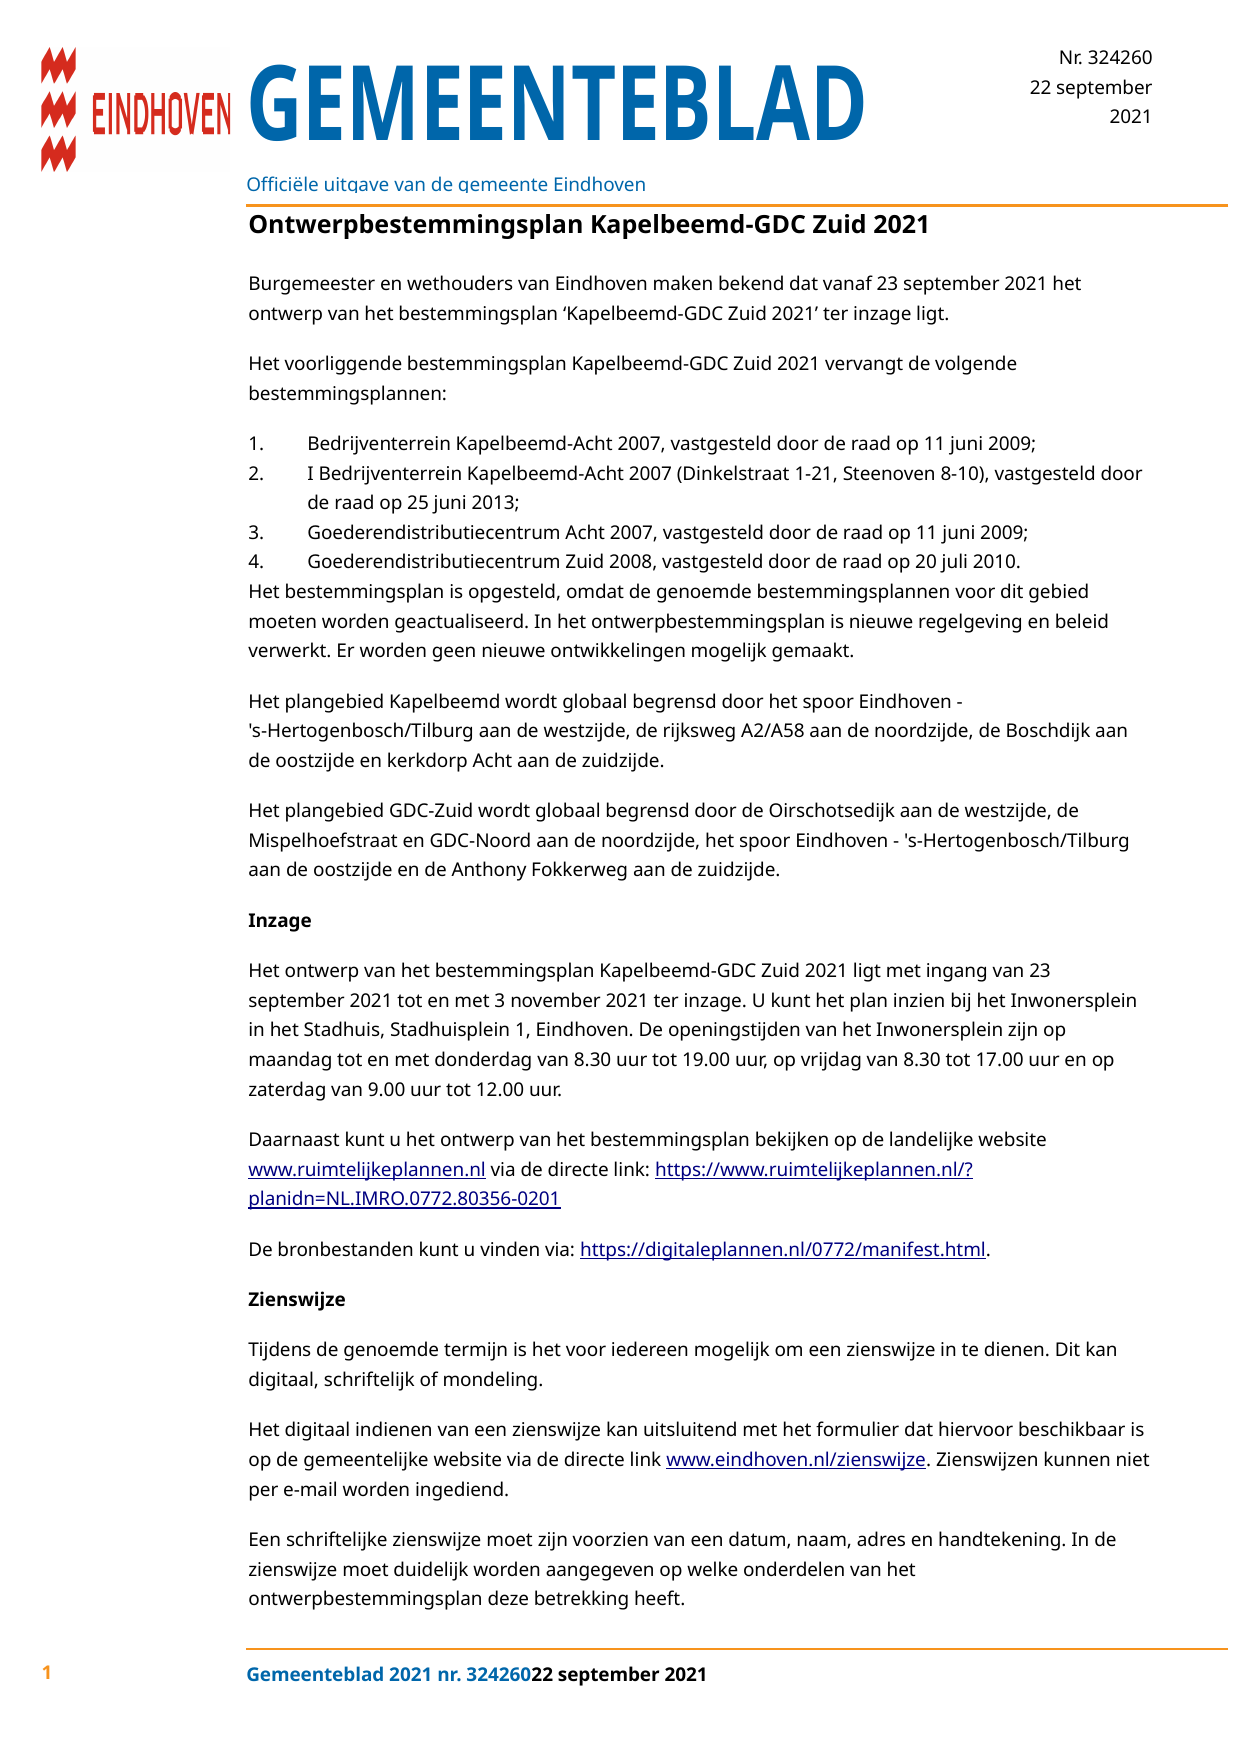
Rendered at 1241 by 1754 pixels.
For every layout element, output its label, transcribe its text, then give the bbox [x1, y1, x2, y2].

list I Bedrijventerrein Kapelbeemd-Acht 2007 (Dinkelstraat 1-21, Steenoven 8-10), vastgesteld door de raad op 25 juni 2013; [248, 460, 1152, 515]
list Bedrijventerrein Kapelbeemd-Acht 2007, vastgesteld door de raad op 11 juni 2009; [248, 430, 1152, 456]
list Goederendistributiecentrum Acht 2007, vastgesteld door de raad op 11 juni 2009; [248, 519, 1152, 545]
text Het ontwerp van het bestemmingsplan Kapelbeemd-GDC Zuid 2021 ligt met ingang van 23 september 2021 tot en met 3 november 2021 ter inzage. U kunt het plan inzien bij het Inwonersplein in het Stadhuis, Stadhuisplein 1, Eindhoven. De openingstijden van het Inwonersplein zijn op maandag tot en met donderdag van 8.30 uur tot 19.00 uur, op vrijdag van 8.30 tot 17.00 uur en op zaterdag van 9.00 uur tot 12.00 uur. [248, 957, 1152, 1101]
text Het digitaal indienen van een zienswijze kan uitsluitend met het formulier dat hiervoor beschikbaar is op de gemeentelijke website via de directe link www.eindhoven.nl/zienswijze. Zienswijzen kunnen niet per e-mail worden ingediend. [248, 1417, 1152, 1501]
picture [41, 47, 231, 172]
text Zienswijze [248, 1286, 1152, 1312]
text Het voorliggende bestemmingsplan Kapelbeemd-GDC Zuid 2021 vervangt de volgende bestemmingsplannen: [248, 350, 1152, 406]
text Inzage [248, 907, 1152, 933]
text Ontwerpbestemmingsplan Kapelbeemd-GDC Zuid 2021 [248, 207, 1152, 241]
text Daarnaast kunt u het ontwerp van het bestemmingsplan bekijken op de landelijke website www.ruimtelijkeplannen.nl via de directe link: https://www.ruimtelijkeplannen.nl/?planidn=NL.IMRO.0772.80356-0201 [248, 1126, 1152, 1211]
text De bronbestanden kunt u vinden via: https://digitaleplannen.nl/0772/manifest.html. [248, 1236, 1152, 1261]
text Het bestemmingsplan is opgesteld, omdat de genoemde bestemmingsplannen voor dit gebied moeten worden geactualiseerd. In het ontwerpbestemmingsplan is nieuwe regelgeving en beleid verwerkt. Er worden geen nieuwe ontwikkelingen mogelijk gemaakt. [248, 578, 1152, 663]
text Het plangebied GDC-Zuid wordt globaal begrensd door de Oirschotsedijk aan de westzijde, de Mispelhoefstraat en GDC-Noord aan de noordzijde, het spoor Eindhoven - 's-Hertogenbosch/Tilburg aan de oostzijde en de Anthony Fokkerweg aan de zuidzijde. [248, 797, 1152, 882]
list Goederendistributiecentrum Zuid 2008, vastgesteld door de raad op 20 juli 2010. [248, 549, 1152, 574]
text Burgemeester en wethouders van Eindhoven maken bekend dat vanaf 23 september 2021 het ontwerp van het bestemmingsplan ‘Kapelbeemd-GDC Zuid 2021’ ter inzage ligt. [248, 270, 1152, 326]
text Een schriftelijke zienswijze moet zijn voorzien van een datum, naam, adres en handtekening. In de zienswijze moet duidelijk worden aangegeven op welke onderdelen van het ontwerpbestemmingsplan deze betrekking heeft. [248, 1526, 1152, 1611]
text Tijdens de genoemde termijn is het voor iedereen mogelijk om een zienswijze in te dienen. Dit kan digitaal, schriftelijk of mondeling. [248, 1337, 1152, 1392]
text Het plangebied Kapelbeemd wordt globaal begrensd door het spoor Eindhoven - 's-Hertogenbosch/Tilburg aan de westzijde, de rijksweg A2/A58 aan de noordzijde, de Boschdijk aan de oostzijde en kerkdorp Acht aan de zuidzijde. [248, 688, 1152, 773]
